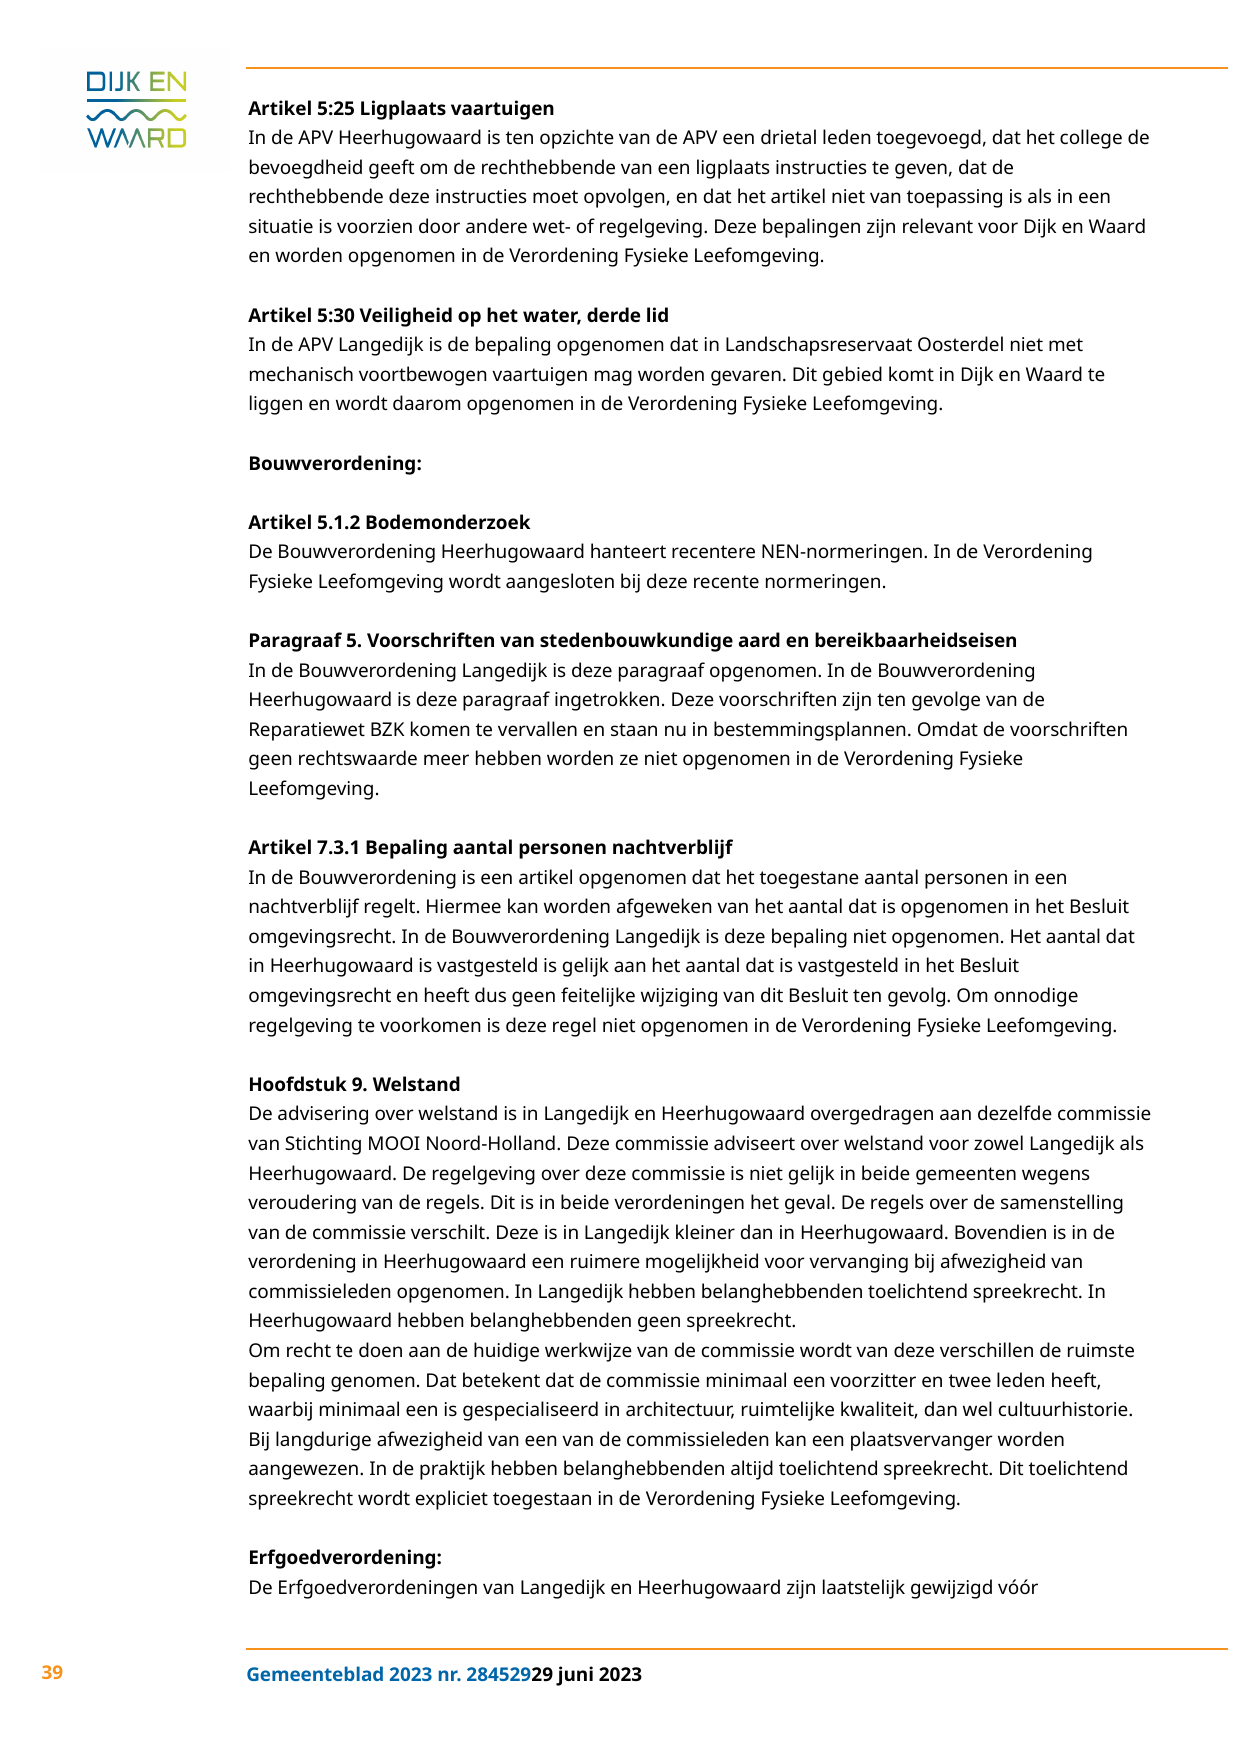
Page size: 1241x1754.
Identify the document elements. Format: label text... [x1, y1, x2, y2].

text Artikel 7.3.1 Bepaling aantal personen nachtverblijf [248, 834, 1152, 860]
text De Bouwverordening Heerhugowaard hanteert recentere NEN-normeringen. In de Verordening Fysieke Leefomgeving wordt aangesloten bij deze recente normeringen. [248, 538, 1152, 594]
text Bouwverordening: [248, 450, 1152, 476]
text In de Bouwverordening Langedijk is deze paragraaf opgenomen. In de Bouwverordening Heerhugowaard is deze paragraaf ingetrokken. Deze voorschriften zijn ten gevolge van de Reparatiewet BZK komen te vervallen en staan nu in bestemmingsplannen. Omdat de voorschriften geen rechtswaarde meer hebben worden ze niet opgenomen in de Verordening Fysieke Leefomgeving. [248, 657, 1152, 801]
text In de APV Heerhugowaard is ten opzichte van de APV een drietal leden toegevoegd, dat het college de bevoegdheid geeft om de rechthebbende van een ligplaats instructies te geven, dat de rechthebbende deze instructies moet opvolgen, en dat het artikel niet van toepassing is als in een situatie is voorzien door andere wet- of regelgeving. Deze bepalingen zijn relevant voor Dijk en Waard en worden opgenomen in de Verordening Fysieke Leefomgeving. [248, 124, 1152, 268]
text Hoofdstuk 9. Welstand [248, 1071, 1152, 1097]
text Om recht te doen aan de huidige werkwijze van de commissie wordt van deze verschillen de ruimste bepaling genomen. Dat betekent dat de commissie minimaal een voorzitter en twee leden heeft, waarbij minimaal een is gespecialiseerd in architectuur, ruimtelijke kwaliteit, dan wel cultuurhistorie. Bij langdurige afwezigheid van een van de commissieleden kan een plaatsvervanger worden aangewezen. In de praktijk hebben belanghebbenden altijd toelichtend spreekrecht. Dit toelichtend spreekrecht wordt expliciet toegestaan in de Verordening Fysieke Leefomgeving. [248, 1337, 1152, 1511]
text De advisering over welstand is in Langedijk en Heerhugowaard overgedragen aan dezelfde commissie van Stichting MOOI Noord-Holland. Deze commissie adviseert over welstand voor zowel Langedijk als Heerhugowaard. De regelgeving over deze commissie is niet gelijk in beide gemeenten wegens veroudering van de regels. Dit is in beide verordeningen het geval. De regels over de samenstelling van de commissie verschilt. Deze is in Langedijk kleiner dan in Heerhugowaard. Bovendien is in de verordening in Heerhugowaard een ruimere mogelijkheid voor vervanging bij afwezigheid van commissieleden opgenomen. In Langedijk hebben belanghebbenden toelichtend spreekrecht. In Heerhugowaard hebben belanghebbenden geen spreekrecht. [248, 1101, 1152, 1333]
text In de APV Langedijk is de bepaling opgenomen dat in Landschapsreservaat Oosterdel niet met mechanisch voortbewogen vaartuigen mag worden gevaren. Dit gebied komt in Dijk en Waard te liggen en wordt daarom opgenomen in de Verordening Fysieke Leefomgeving. [248, 331, 1152, 416]
text Artikel 5:25 Ligplaats vaartuigen [248, 95, 1152, 121]
text In de Bouwverordening is een artikel opgenomen dat het toegestane aantal personen in een nachtverblijf regelt. Hiermee kan worden afgeweken van het aantal dat is opgenomen in het Besluit omgevingsrecht. In de Bouwverordening Langedijk is deze bepaling niet opgenomen. Het aantal dat in Heerhugowaard is vastgesteld is gelijk aan het aantal dat is vastgesteld in het Besluit omgevingsrecht en heeft dus geen feitelijke wijziging van dit Besluit ten gevolg. Om onnodige regelgeving te voorkomen is deze regel niet opgenomen in de Verordening Fysieke Leefomgeving. [248, 864, 1152, 1038]
text Erfgoedverordening: [248, 1544, 1152, 1570]
text Paragraaf 5. Voorschriften van stedenbouwkundige aard en bereikbaarheidseisen [248, 627, 1152, 653]
text Artikel 5.1.2 Bodemonderzoek [248, 509, 1152, 535]
text Artikel 5:30 Veiligheid op het water, derde lid [248, 302, 1152, 328]
picture [41, 47, 231, 172]
text De Erfgoedverordeningen van Langedijk en Heerhugowaard zijn laatstelijk gewijzigd vóór [248, 1574, 1152, 1600]
